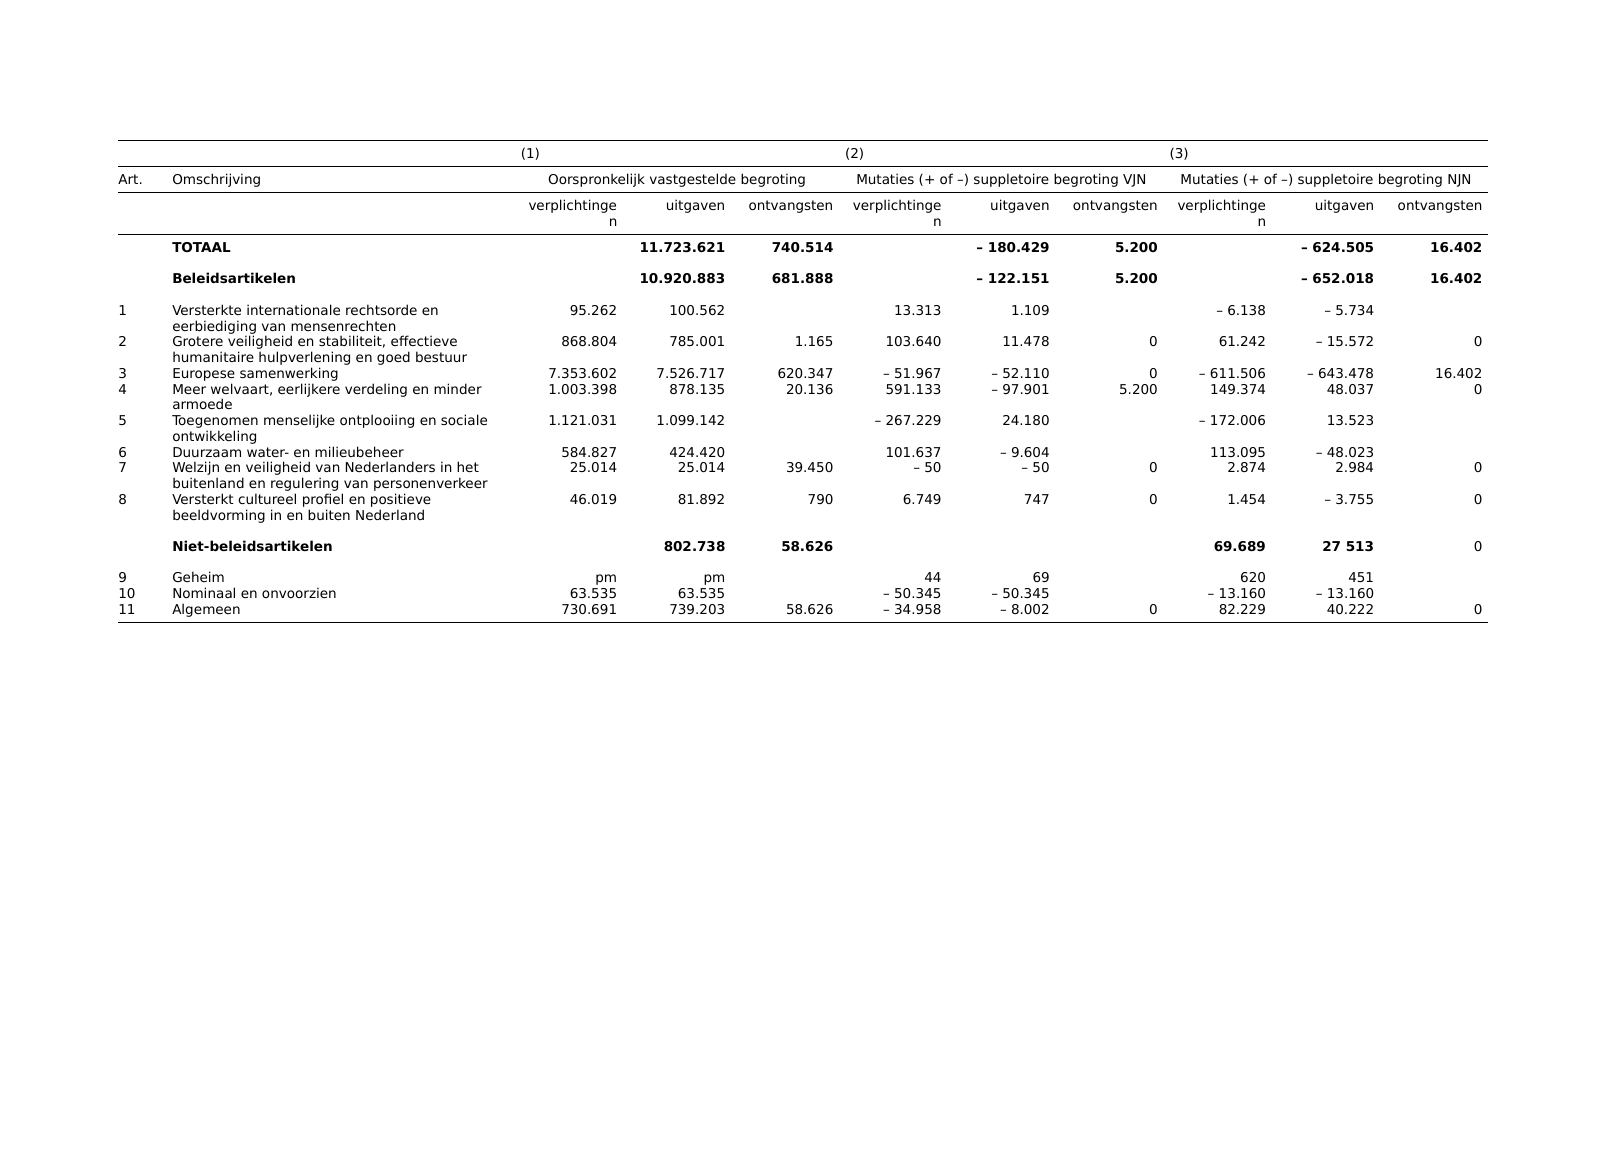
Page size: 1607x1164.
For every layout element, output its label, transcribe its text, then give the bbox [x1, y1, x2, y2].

table_cell 739.203 [623, 602, 731, 622]
table_cell 0 [1055, 602, 1163, 622]
table_cell – 624.505 [1272, 235, 1380, 256]
table_cell [1164, 271, 1272, 287]
table_cell ontvangsten [731, 193, 839, 234]
table_cell 591.133 [839, 381, 947, 413]
table_cell 451 [1272, 570, 1380, 586]
table_cell [1380, 586, 1488, 602]
table_cell 1.109 [947, 303, 1055, 334]
table_cell [515, 271, 623, 287]
table_cell 7.353.602 [515, 366, 623, 381]
table_cell 1.003.398 [515, 381, 623, 413]
table_cell Grotere veiligheid en stabiliteit, effectieve humanitaire hulpverlening en goed bestuur [166, 334, 515, 366]
table_cell [839, 555, 947, 570]
table_cell [839, 523, 947, 539]
table_header (1) [515, 141, 839, 166]
table_cell [1380, 413, 1488, 444]
table_cell – 6.138 [1164, 303, 1272, 334]
table_cell – 5.734 [1272, 303, 1380, 334]
table_cell 868.804 [515, 334, 623, 366]
table_cell 0 [1055, 492, 1163, 523]
table_cell verplichtingen [839, 193, 947, 234]
table_cell 20.136 [731, 381, 839, 413]
table_cell 2.874 [1164, 460, 1272, 492]
table_cell [839, 539, 947, 554]
table_cell – 652.018 [1272, 271, 1380, 287]
table_cell [947, 287, 1055, 303]
table_cell 44 [839, 570, 947, 586]
table_cell [623, 555, 731, 570]
table_cell – 52.110 [947, 366, 1055, 381]
table_cell 0 [1055, 366, 1163, 381]
table_cell 0 [1380, 602, 1488, 622]
table_cell 10.920.883 [623, 271, 731, 287]
table_cell [1055, 586, 1163, 602]
table_cell [947, 523, 1055, 539]
table_cell 0 [1380, 492, 1488, 523]
table_cell – 13.160 [1272, 586, 1380, 602]
table_cell 58.626 [731, 539, 839, 554]
table_cell – 172.006 [1164, 413, 1272, 444]
table_cell [731, 256, 839, 271]
table_cell Toegenomen menselijke ontplooiing en sociale ontwikkeling [166, 413, 515, 444]
table_cell – 50 [839, 460, 947, 492]
table_cell 16.402 [1380, 235, 1488, 256]
table_cell 11.478 [947, 334, 1055, 366]
table_cell [947, 256, 1055, 271]
table_cell [1055, 287, 1163, 303]
table_cell 730.691 [515, 602, 623, 622]
table_cell 82.229 [1164, 602, 1272, 622]
table_cell 1.454 [1164, 492, 1272, 523]
table_cell Europese samenwerking [166, 366, 515, 381]
table_cell 95.262 [515, 303, 623, 334]
table_cell Welzijn en veiligheid van Nederlanders in het buitenland en regulering van personenverkeer [166, 460, 515, 492]
table_cell 25.014 [623, 460, 731, 492]
table_cell – 3.755 [1272, 492, 1380, 523]
table_cell 25.014 [515, 460, 623, 492]
table_cell [1055, 555, 1163, 570]
table_cell 681.888 [731, 271, 839, 287]
table_cell [1380, 523, 1488, 539]
table_cell 149.374 [1164, 381, 1272, 413]
table_cell [166, 287, 515, 303]
table_cell 103.640 [839, 334, 947, 366]
table_cell 5 [118, 413, 166, 444]
table_cell 424.420 [623, 444, 731, 460]
table_cell [623, 523, 731, 539]
table_cell 802.738 [623, 539, 731, 554]
table_cell Versterkte internationale rechtsorde en eerbiediging van mensenrechten [166, 303, 515, 334]
table_cell 81.892 [623, 492, 731, 523]
table_cell 16.402 [1380, 366, 1488, 381]
table_cell [166, 193, 515, 234]
table_cell [118, 235, 166, 256]
table_cell Oorspronkelijk vastgestelde begroting [515, 167, 839, 192]
table_cell uitgaven [947, 193, 1055, 234]
table_cell [839, 235, 947, 256]
table_cell Nominaal en onvoorzien [166, 586, 515, 602]
table_cell [1380, 570, 1488, 586]
table_cell [166, 256, 515, 271]
table_cell [1055, 539, 1163, 554]
table_cell [731, 555, 839, 570]
table_header [118, 141, 166, 166]
table_cell [118, 287, 166, 303]
table_cell – 9.604 [947, 444, 1055, 460]
table_cell – 50.345 [947, 586, 1055, 602]
table_cell [1164, 555, 1272, 570]
table_cell 69.689 [1164, 539, 1272, 554]
table_cell Mutaties (+ of –) suppletoire begroting NJN [1164, 167, 1488, 192]
table_cell Omschrijving [166, 167, 515, 192]
table_cell 1.165 [731, 334, 839, 366]
table_cell 0 [1380, 460, 1488, 492]
table_cell 790 [731, 492, 839, 523]
table_cell [731, 444, 839, 460]
table_cell 40.222 [1272, 602, 1380, 622]
table_cell [166, 523, 515, 539]
table_cell 63.535 [623, 586, 731, 602]
table_cell 39.450 [731, 460, 839, 492]
table_cell [1272, 256, 1380, 271]
table_cell 7 [118, 460, 166, 492]
table_cell 10 [118, 586, 166, 602]
table_cell [1164, 256, 1272, 271]
table_cell [1164, 523, 1272, 539]
table_header (2) [839, 141, 1163, 166]
table_cell [1380, 303, 1488, 334]
table_cell – 122.151 [947, 271, 1055, 287]
table_cell 113.095 [1164, 444, 1272, 460]
table_cell 46.019 [515, 492, 623, 523]
table_cell [515, 235, 623, 256]
table_cell 69 [947, 570, 1055, 586]
table_cell [515, 539, 623, 554]
table_cell – 267.229 [839, 413, 947, 444]
table_cell – 48.023 [1272, 444, 1380, 460]
table_cell Niet-beleidsartikelen [166, 539, 515, 554]
table_header (3) [1164, 141, 1488, 166]
table_cell – 13.160 [1164, 586, 1272, 602]
table_cell 740.514 [731, 235, 839, 256]
table_cell ontvangsten [1380, 193, 1488, 234]
table_cell [731, 413, 839, 444]
table_cell 747 [947, 492, 1055, 523]
table_cell [731, 586, 839, 602]
table_cell – 643.478 [1272, 366, 1380, 381]
table_cell 620.347 [731, 366, 839, 381]
table_cell ontvangsten [1055, 193, 1163, 234]
table_cell 11.723.621 [623, 235, 731, 256]
table_cell 2 [118, 334, 166, 366]
table_cell [118, 555, 166, 570]
table_cell pm [515, 570, 623, 586]
table_cell Geheim [166, 570, 515, 586]
table_cell [1380, 444, 1488, 460]
table_cell [1055, 523, 1163, 539]
table_cell [515, 523, 623, 539]
table_cell – 50.345 [839, 586, 947, 602]
table_cell 3 [118, 366, 166, 381]
table_cell 8 [118, 492, 166, 523]
table_cell 1.121.031 [515, 413, 623, 444]
table_cell [1380, 256, 1488, 271]
table_cell Duurzaam water- en milieubeheer [166, 444, 515, 460]
table_cell 0 [1380, 334, 1488, 366]
table_cell 584.827 [515, 444, 623, 460]
table_cell 785.001 [623, 334, 731, 366]
table_cell [839, 287, 947, 303]
table_cell Art. [118, 167, 166, 192]
table_cell 11 [118, 602, 166, 622]
table_cell [731, 303, 839, 334]
table_cell 24.180 [947, 413, 1055, 444]
table_cell – 51.967 [839, 366, 947, 381]
table_cell uitgaven [623, 193, 731, 234]
table_cell [947, 539, 1055, 554]
table_cell [1055, 413, 1163, 444]
table_cell [515, 287, 623, 303]
table_cell 0 [1380, 539, 1488, 554]
table_cell [515, 256, 623, 271]
table_cell [839, 256, 947, 271]
table_cell Versterkt cultureel profiel en positieve beeldvorming in en buiten Nederland [166, 492, 515, 523]
table_cell Mutaties (+ of –) suppletoire begroting VJN [839, 167, 1163, 192]
table_cell [1380, 555, 1488, 570]
table_cell 6.749 [839, 492, 947, 523]
table_cell – 8.002 [947, 602, 1055, 622]
table_cell 0 [1055, 334, 1163, 366]
table_cell 6 [118, 444, 166, 460]
table_cell 4 [118, 381, 166, 413]
table_cell Meer welvaart, eerlijkere verdeling en minder armoede [166, 381, 515, 413]
table_cell 61.242 [1164, 334, 1272, 366]
table_cell [1055, 444, 1163, 460]
table_cell [947, 555, 1055, 570]
table_cell 9 [118, 570, 166, 586]
table_cell 100.562 [623, 303, 731, 334]
table_cell [1164, 287, 1272, 303]
table_cell [515, 555, 623, 570]
table_cell [166, 555, 515, 570]
table_cell 101.637 [839, 444, 947, 460]
table_cell [1164, 235, 1272, 256]
table_cell [731, 570, 839, 586]
table_cell [623, 256, 731, 271]
table_cell – 15.572 [1272, 334, 1380, 366]
table_cell – 180.429 [947, 235, 1055, 256]
table_cell [1055, 303, 1163, 334]
table_cell Beleidsartikelen [166, 271, 515, 287]
table_cell 5.200 [1055, 381, 1163, 413]
table_cell verplichtingen [515, 193, 623, 234]
table_cell 7.526.717 [623, 366, 731, 381]
table_cell – 97.901 [947, 381, 1055, 413]
table_cell Algemeen [166, 602, 515, 622]
table_cell TOTAAL [166, 235, 515, 256]
table_cell verplichtingen [1164, 193, 1272, 234]
table_cell 16.402 [1380, 271, 1488, 287]
table_cell 0 [1055, 460, 1163, 492]
table_cell [839, 271, 947, 287]
table_cell 48.037 [1272, 381, 1380, 413]
table_cell uitgaven [1272, 193, 1380, 234]
table_cell – 611.506 [1164, 366, 1272, 381]
table_cell 27 513 [1272, 539, 1380, 554]
table_cell [731, 287, 839, 303]
table_cell [118, 256, 166, 271]
table_cell [623, 287, 731, 303]
table_cell 5.200 [1055, 271, 1163, 287]
table_cell pm [623, 570, 731, 586]
table_cell [1272, 287, 1380, 303]
table_cell [1380, 287, 1488, 303]
table_cell 58.626 [731, 602, 839, 622]
table_cell 2.984 [1272, 460, 1380, 492]
table_cell [118, 193, 166, 234]
table_cell [118, 271, 166, 287]
table_cell 878.135 [623, 381, 731, 413]
table_cell 1.099.142 [623, 413, 731, 444]
table_cell [731, 523, 839, 539]
table_cell – 34.958 [839, 602, 947, 622]
table_cell [1055, 570, 1163, 586]
table_cell [1272, 555, 1380, 570]
table_cell – 50 [947, 460, 1055, 492]
table_cell 13.313 [839, 303, 947, 334]
table_cell [1272, 523, 1380, 539]
table_header [166, 141, 515, 166]
table_cell 63.535 [515, 586, 623, 602]
table_cell [118, 523, 166, 539]
table_cell 13.523 [1272, 413, 1380, 444]
table_cell 1 [118, 303, 166, 334]
table_cell [118, 539, 166, 554]
table_cell 5.200 [1055, 235, 1163, 256]
table_cell 620 [1164, 570, 1272, 586]
table_cell [1055, 256, 1163, 271]
table_cell 0 [1380, 381, 1488, 413]
